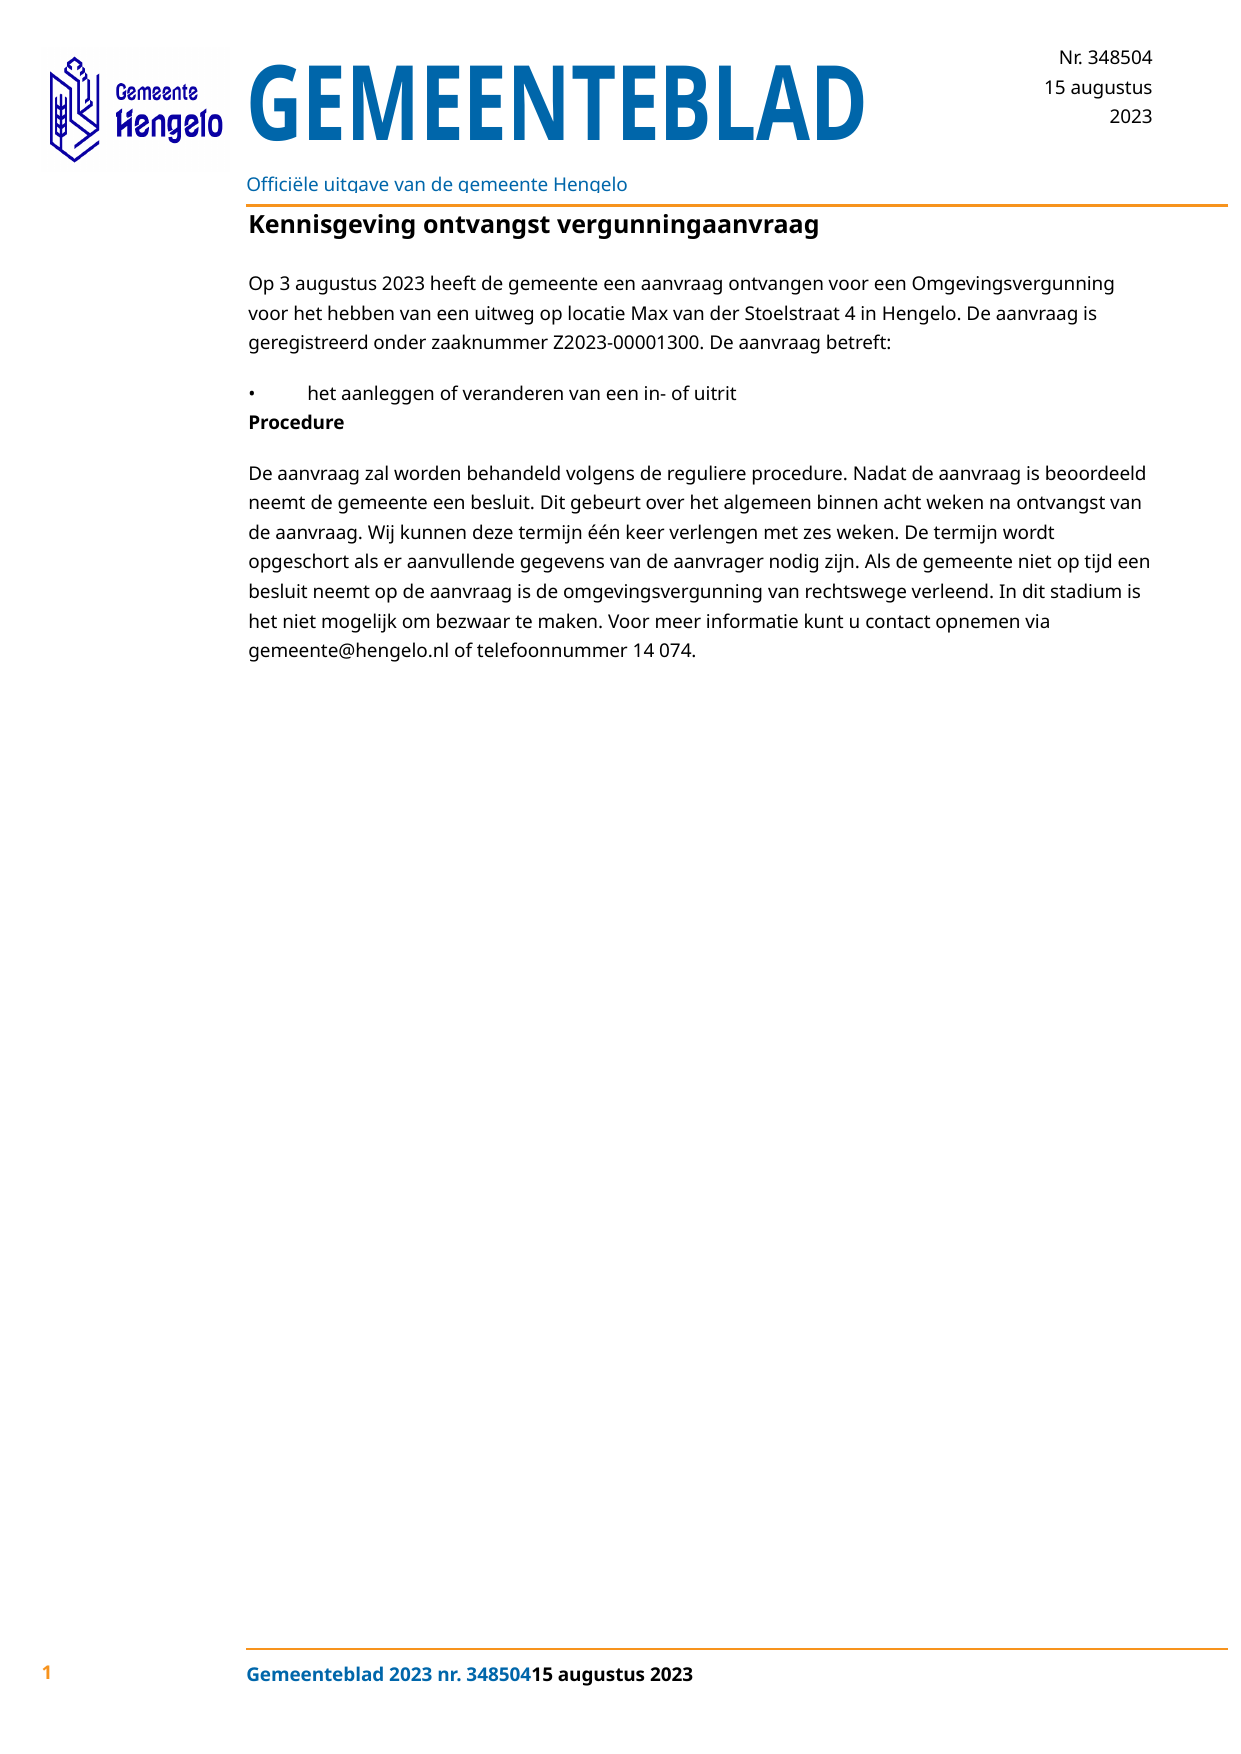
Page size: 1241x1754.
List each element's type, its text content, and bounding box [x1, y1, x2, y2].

text Kennisgeving ontvangst vergunningaanvraag [248, 207, 1152, 241]
text Op 3 augustus 2023 heeft de gemeente een aanvraag ontvangen voor een Omgevingsvergunning voor het hebben van een uitweg op locatie Max van der Stoelstraat 4 in Hengelo. De aanvraag is geregistreerd onder zaaknummer Z2023-00001300. De aanvraag betreft: [248, 270, 1152, 355]
text Procedure [248, 409, 1152, 435]
text De aanvraag zal worden behandeld volgens de reguliere procedure. Nadat de aanvraag is beoordeeld neemt de gemeente een besluit. Dit gebeurt over het algemeen binnen acht weken na ontvangst van de aanvraag. Wij kunnen deze termijn één keer verlengen met zes weken. De termijn wordt opgeschort als er aanvullende gegevens van de aanvrager nodig zijn. Als de gemeente niet op tijd een besluit neemt op de aanvraag is de omgevingsvergunning van rechtswege verleend. In dit stadium is het niet mogelijk om bezwaar te maken. Voor meer informatie kunt u contact opnemen via gemeente@hengelo.nl of telefoonnummer 14 074. [248, 460, 1152, 663]
picture [41, 47, 231, 172]
list het aanleggen of veranderen van een in- of uitrit [248, 380, 1152, 406]
